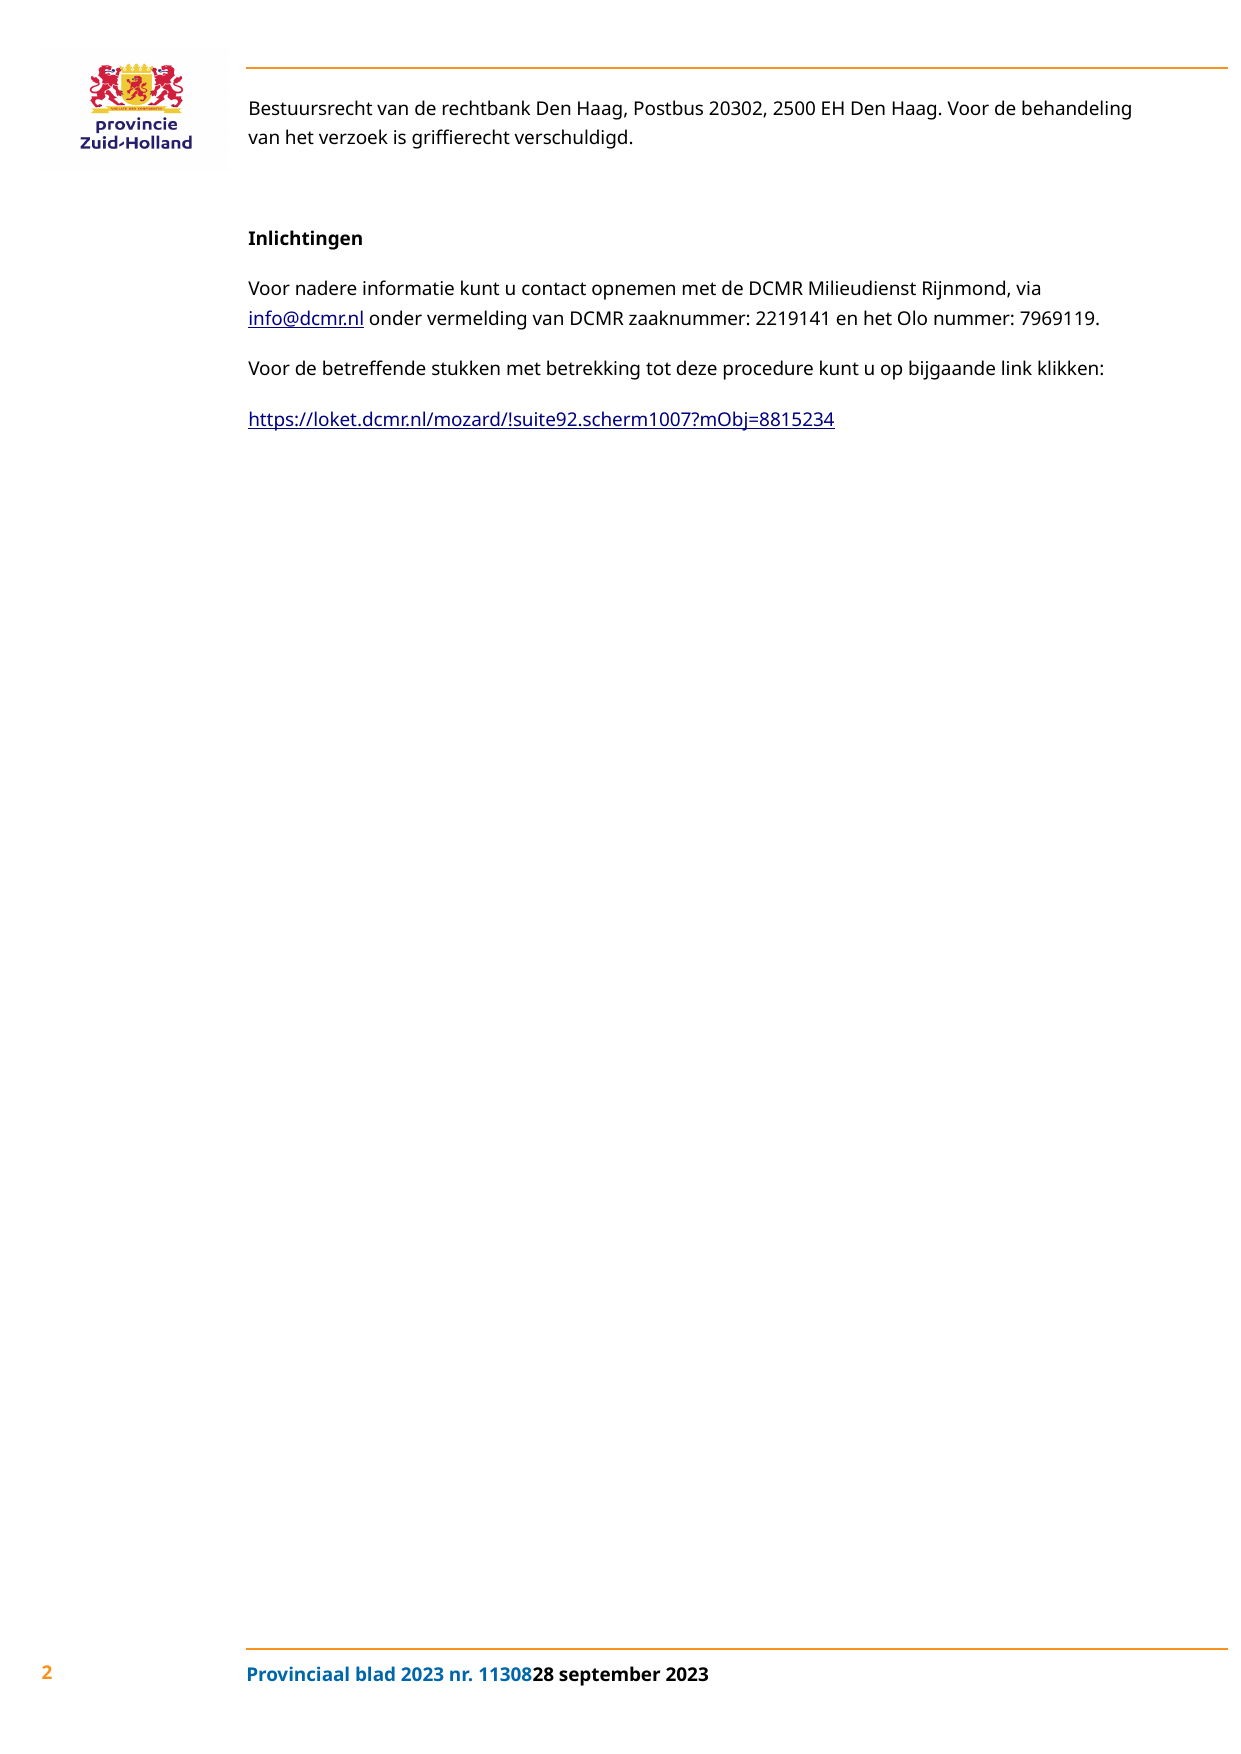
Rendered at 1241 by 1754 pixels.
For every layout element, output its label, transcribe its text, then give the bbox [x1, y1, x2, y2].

text Voor nadere informatie kunt u contact opnemen met de DCMR Milieudienst Rijnmond, via info@dcmr.nl onder vermelding van DCMR zaaknummer: 2219141 en het Olo nummer: 7969119. [248, 276, 1152, 331]
text Voor de betreffende stukken met betrekking tot deze procedure kunt u op bijgaande link klikken: [248, 356, 1152, 381]
text https://loket.dcmr.nl/mozard/!suite92.scherm1007?mObj=8815234 [248, 406, 1152, 432]
text Bestuursrecht van de rechtbank Den Haag, Postbus 20302, 2500 EH Den Haag. Voor de behandeling van het verzoek is griffierecht verschuldigd. [248, 95, 1152, 150]
picture [41, 47, 231, 172]
text Inlichtingen [248, 225, 1152, 251]
